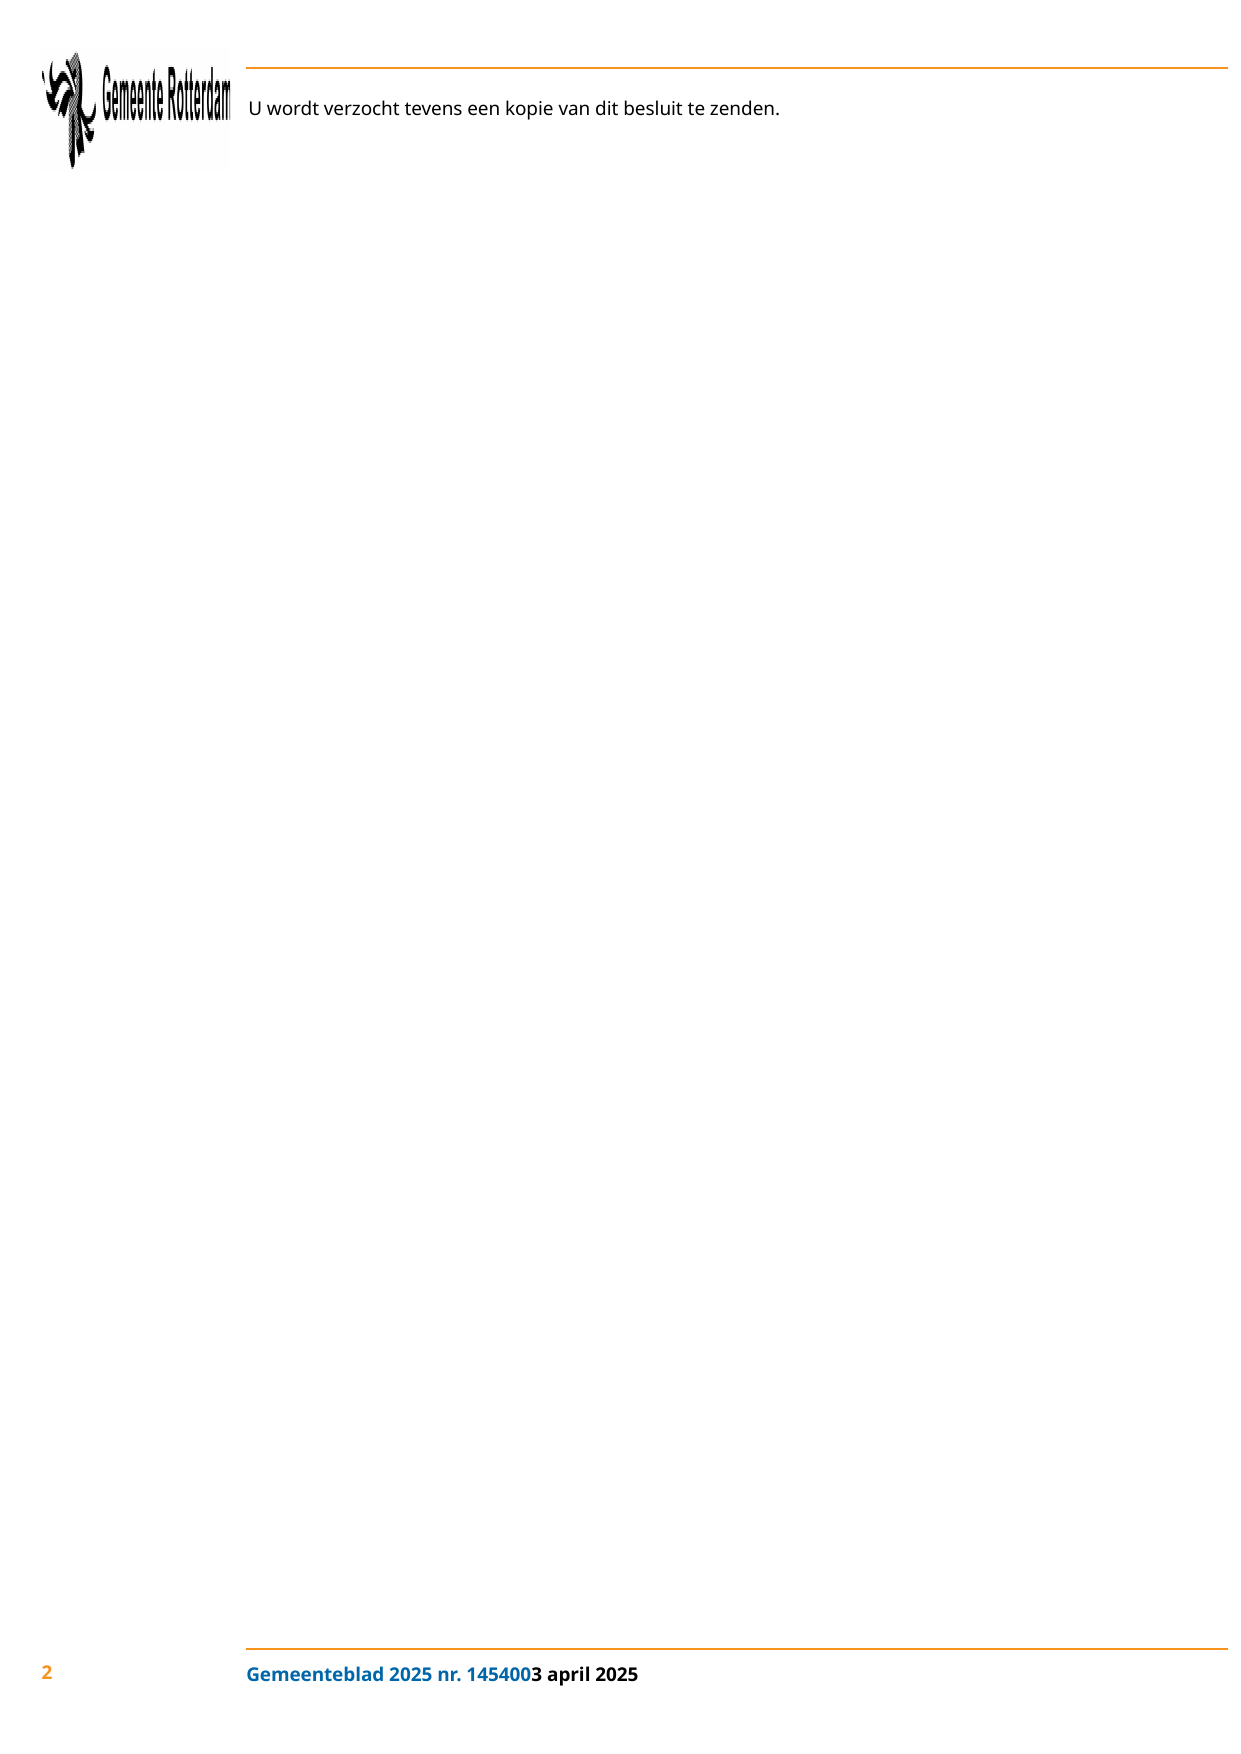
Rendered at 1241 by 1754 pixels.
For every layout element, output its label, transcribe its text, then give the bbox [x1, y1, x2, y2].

picture [41, 47, 231, 172]
text U wordt verzocht tevens een kopie van dit besluit te zenden. [248, 95, 1152, 121]
